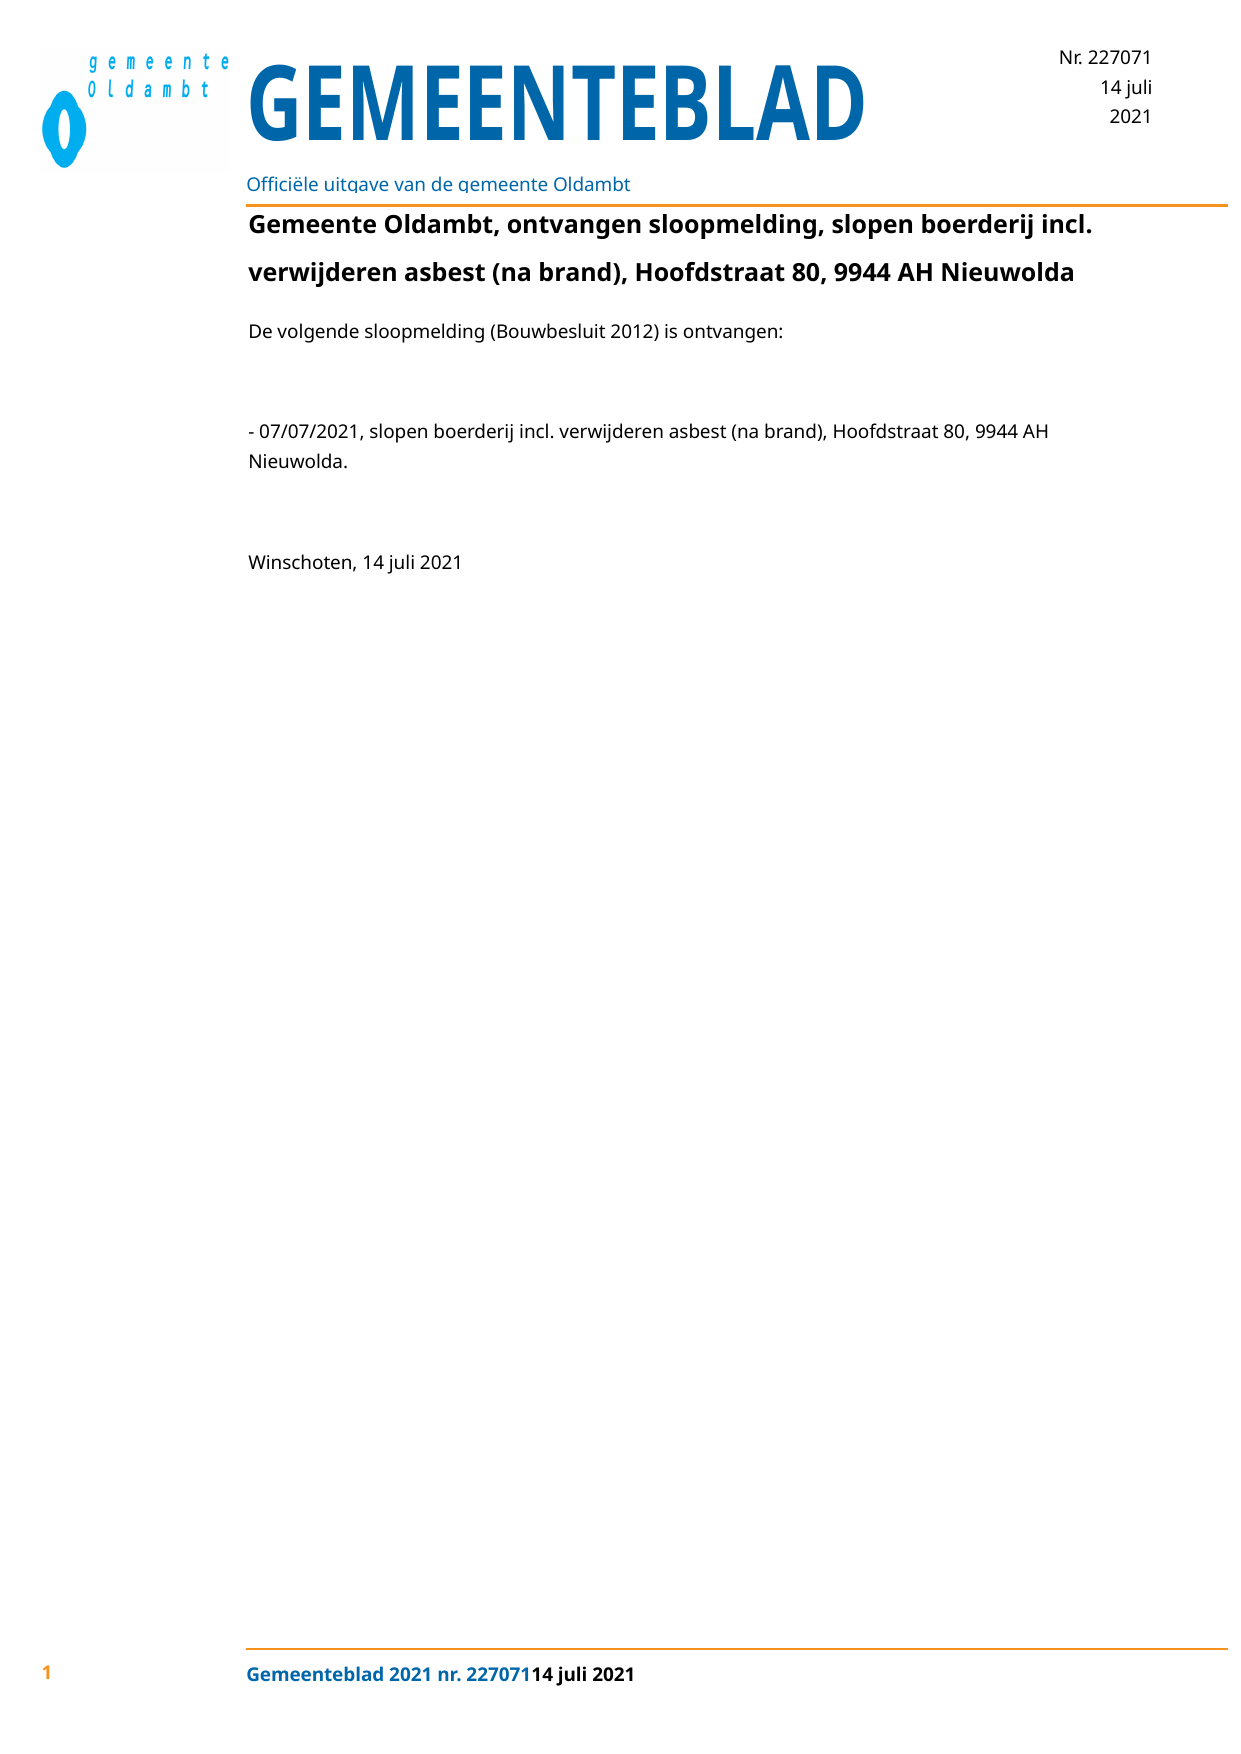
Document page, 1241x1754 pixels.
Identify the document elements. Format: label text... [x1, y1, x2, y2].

text - 07/07/2021, slopen boerderij incl. verwijderen asbest (na brand), Hoofdstraat 80, 9944 AH Nieuwolda. [248, 419, 1152, 474]
text Gemeente Oldambt, ontvangen sloopmelding, slopen boerderij incl. verwijderen asbest (na brand), Hoofdstraat 80, 9944 AH Nieuwolda [248, 207, 1152, 288]
picture [41, 47, 231, 172]
text De volgende sloopmelding (Bouwbesluit 2012) is ontvangen: [248, 318, 1152, 344]
text Winschoten, 14 juli 2021 [248, 549, 1152, 575]
